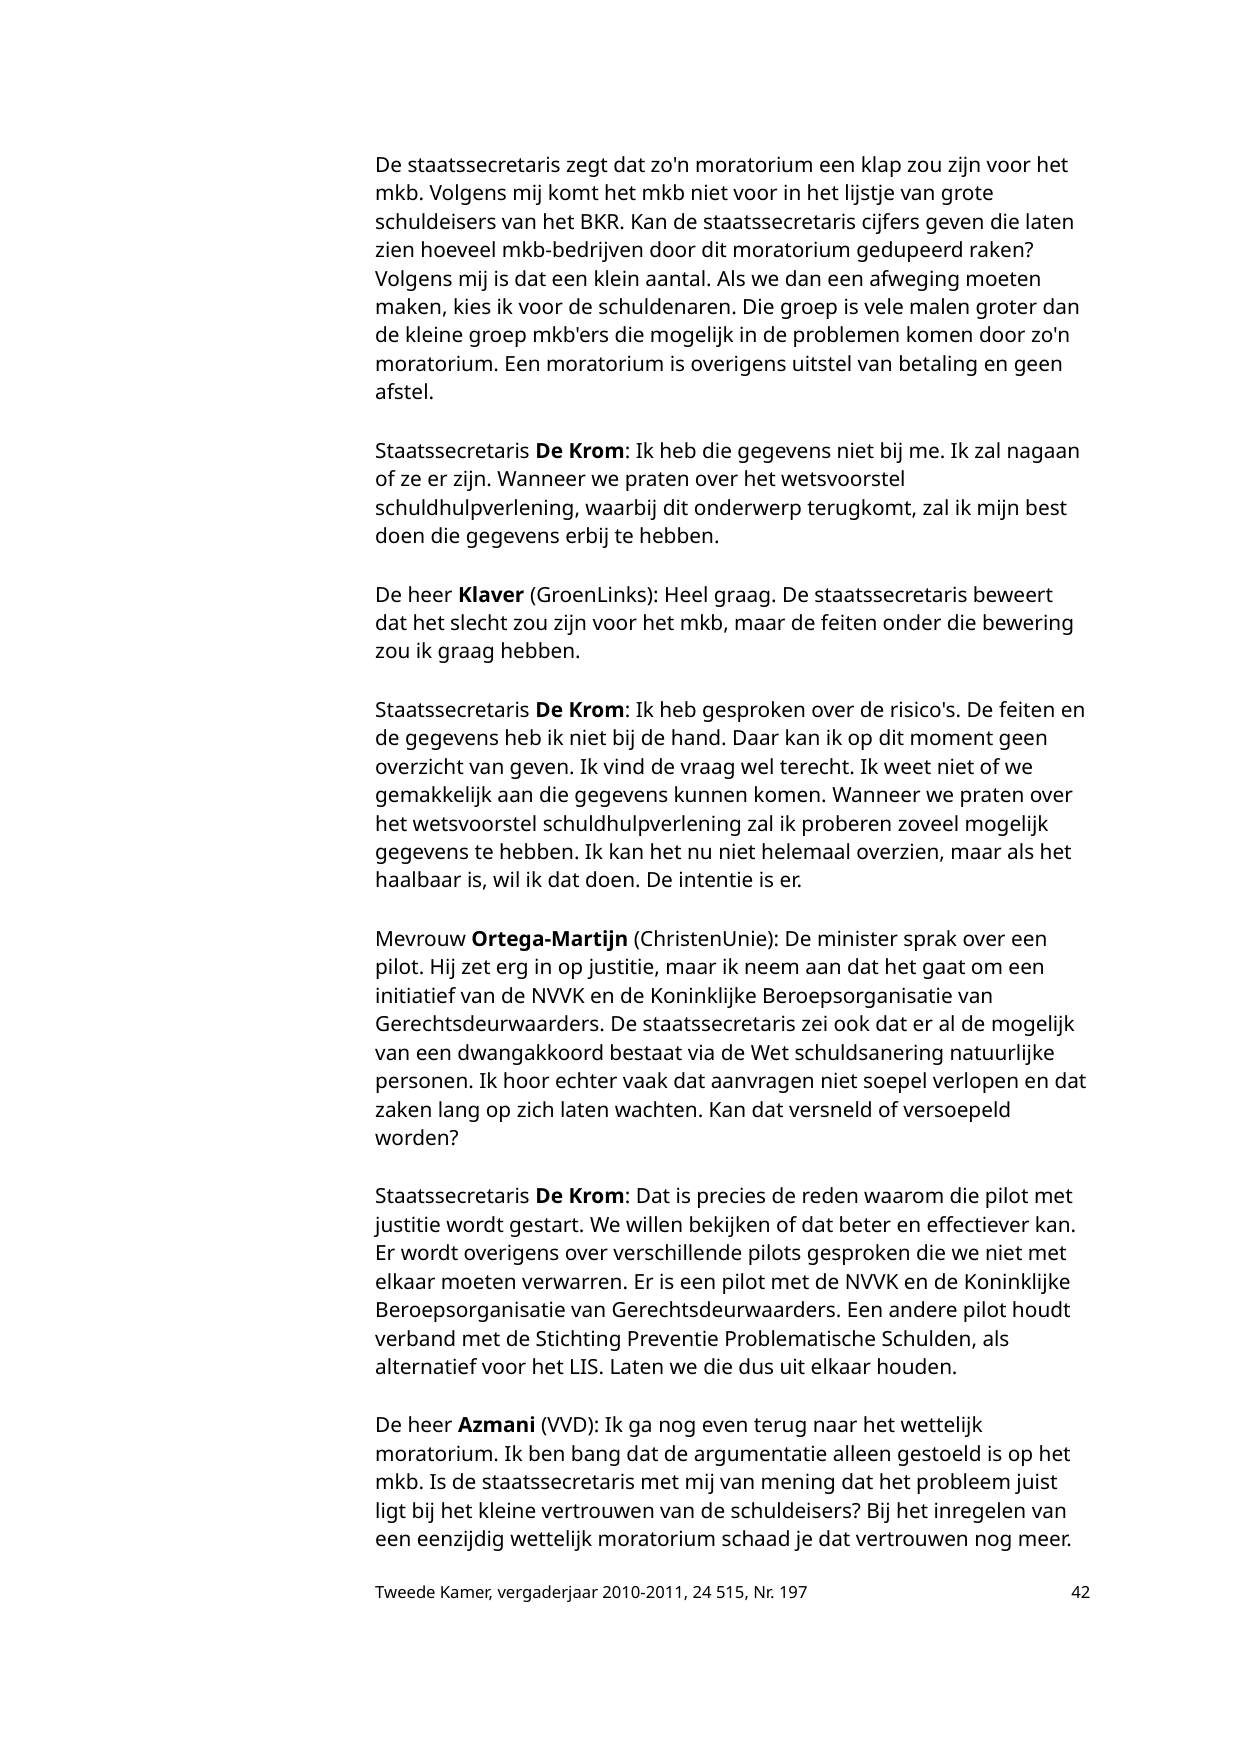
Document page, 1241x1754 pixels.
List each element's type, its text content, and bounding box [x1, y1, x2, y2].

text De heer Azmani (VVD): Ik ga nog even terug naar het wettelijk moratorium. Ik ben bang dat de argumentatie alleen gestoeld is op het mkb. Is de staatssecretaris met mij van mening dat het probleem juist ligt bij het kleine vertrouwen van de schuldeisers? Bij het inregelen van een eenzijdig wettelijk moratorium schaad je dat vertrouwen nog meer. [375, 1411, 1090, 1553]
text Er wordt overigens over verschillende pilots gesproken die we niet met elkaar moeten verwarren. Er is een pilot met de NVVK en de Koninklijke Beroepsorganisatie van Gerechtsdeurwaarders. Een andere pilot houdt verband met de Stichting Preventie Problematische Schulden, als alternatief voor het LIS. Laten we die dus uit elkaar houden. [375, 1238, 1090, 1381]
text Staatssecretaris De Krom: Ik heb die gegevens niet bij me. Ik zal nagaan of ze er zijn. Wanneer we praten over het wetsvoorstel schuldhulpverlening, waarbij dit onderwerp terugkomt, zal ik mijn best doen die gegevens erbij te hebben. [375, 436, 1090, 550]
text De staatssecretaris zegt dat zo'n moratorium een klap zou zijn voor het mkb. Volgens mij komt het mkb niet voor in het lijstje van grote schuldeisers van het BKR. Kan de staatssecretaris cijfers geven die laten zien hoeveel mkb-bedrijven door dit moratorium gedupeerd raken? Volgens mij is dat een klein aantal. Als we dan een afweging moeten maken, kies ik voor de schuldenaren. Die groep is vele malen groter dan de kleine groep mkb'ers die mogelijk in de problemen komen door zo'n moratorium. Een moratorium is overigens uitstel van betaling en geen afstel. [375, 150, 1090, 406]
text Staatssecretaris De Krom: Ik heb gesproken over de risico's. De feiten en de gegevens heb ik niet bij de hand. Daar kan ik op dit moment geen overzicht van geven. Ik vind de vraag wel terecht. Ik weet niet of we gemakkelijk aan die gegevens kunnen komen. Wanneer we praten over het wetsvoorstel schuldhulpverlening zal ik proberen zoveel mogelijk gegevens te hebben. Ik kan het nu niet helemaal overzien, maar als het haalbaar is, wil ik dat doen. De intentie is er. [375, 695, 1090, 894]
text Staatssecretaris De Krom: Dat is precies de reden waarom die pilot met justitie wordt gestart. We willen bekijken of dat beter en effectiever kan. [375, 1182, 1090, 1238]
text Mevrouw Ortega-Martijn (ChristenUnie): De minister sprak over een pilot. Hij zet erg in op justitie, maar ik neem aan dat het gaat om een initiatief van de NVVK en de Koninklijke Beroepsorganisatie van Gerechtsdeurwaarders. De staatssecretaris zei ook dat er al de mogelijk van een dwangakkoord bestaat via de Wet schuldsanering natuurlijke personen. Ik hoor echter vaak dat aanvragen niet soepel verlopen en dat zaken lang op zich laten wachten. Kan dat versneld of versoepeld worden? [375, 924, 1090, 1152]
text De heer Klaver (GroenLinks): Heel graag. De staatssecretaris beweert dat het slecht zou zijn voor het mkb, maar de feiten onder die bewering zou ik graag hebben. [375, 580, 1090, 665]
